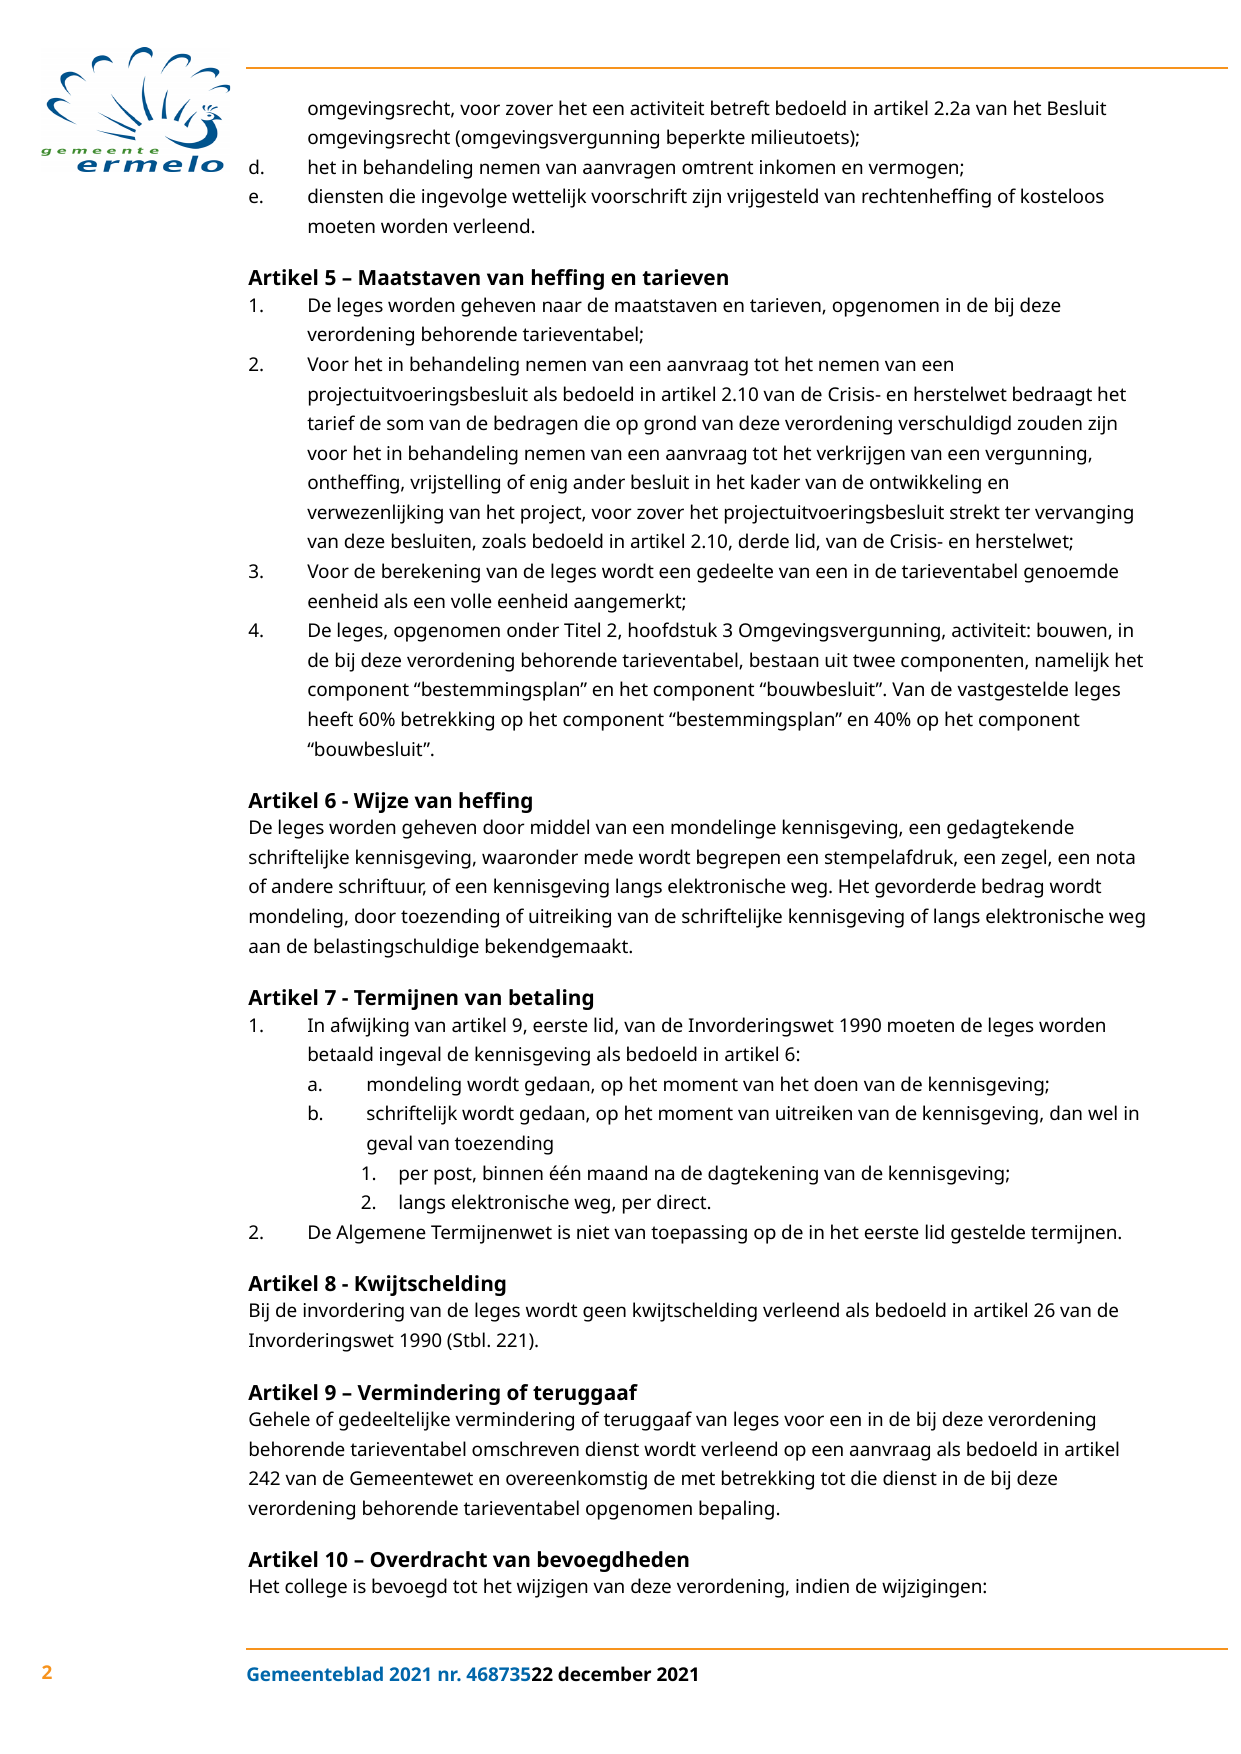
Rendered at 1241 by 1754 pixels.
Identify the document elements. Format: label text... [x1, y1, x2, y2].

list per post, binnen één maand na de dagtekening van de kennisgeving; [361, 1160, 1152, 1185]
list mondeling wordt gedaan, op het moment van het doen van de kennisgeving; [307, 1071, 1152, 1097]
text Bij de invordering van de leges wordt geen kwijtschelding verleend als bedoeld in artikel 26 van de Invorderingswet 1990 (Stbl. 221). [248, 1298, 1152, 1353]
text Gehele of gedeeltelijke vermindering of teruggaaf van leges voor een in de bij deze verordening behorende tarieventabel omschreven dienst wordt verleend op een aanvraag als bedoeld in artikel 242 van de Gemeentewet en overeenkomstig de met betrekking tot die dienst in de bij deze verordening behorende tarieventabel opgenomen bepaling. [248, 1406, 1152, 1521]
list De leges, opgenomen onder Titel 2, hoofdstuk 3 Omgevingsvergunning, activiteit: bouwen, in de bij deze verordening behorende tarieventabel, bestaan uit twee componenten, namelijk het component “bestemmingsplan” en het component “bouwbesluit”. Van de vastgestelde leges heeft 60% betrekking op het component “bestemmingsplan” en 40% op het component “bouwbesluit”. [248, 617, 1152, 761]
text Artikel 7 - Termijnen van betaling [248, 983, 1152, 1012]
list In afwijking van artikel 9, eerste lid, van de Invorderingswet 1990 moeten de leges worden betaald ingeval de kennisgeving als bedoeld in artikel 6: [248, 1012, 1152, 1067]
list het in behandeling nemen van aanvragen omtrent inkomen en vermogen; [248, 154, 1152, 180]
text Artikel 10 – Overdracht van bevoegdheden [248, 1545, 1152, 1574]
list De Algemene Termijnenwet is niet van toepassing op de in het eerste lid gestelde termijnen. [248, 1219, 1152, 1244]
list diensten die ingevolge wettelijk voorschrift zijn vrijgesteld van rechtenheffing of kosteloos moeten worden verleend. [248, 183, 1152, 239]
list Voor de berekening van de leges wordt een gedeelte van een in de tarieventabel genoemde eenheid als een volle eenheid aangemerkt; [248, 558, 1152, 613]
list omgevingsrecht, voor zover het een activiteit betreft bedoeld in artikel 2.2a van het Besluit omgevingsrecht (omgevingsvergunning beperkte milieutoets); [248, 95, 1152, 150]
text De leges worden geheven door middel van een mondelinge kennisgeving, een gedagtekende schriftelijke kennisgeving, waaronder mede wordt begrepen een stempelafdruk, een zegel, een nota of andere schriftuur, of een kennisgeving langs elektronische weg. Het gevorderde bedrag wordt mondeling, door toezending of uitreiking van de schriftelijke kennisgeving of langs elektronische weg aan de belastingschuldige bekendgemaakt. [248, 814, 1152, 959]
text Artikel 8 - Kwijtschelding [248, 1269, 1152, 1298]
list schriftelijk wordt gedaan, op het moment van uitreiken van de kennisgeving, dan wel in geval van toezending [307, 1101, 1152, 1156]
text Artikel 9 – Vermindering of teruggaaf [248, 1378, 1152, 1406]
list Voor het in behandeling nemen van een aanvraag tot het nemen van een projectuitvoeringsbesluit als bedoeld in artikel 2.10 van de Crisis- en herstelwet bedraagt het tarief de som van de bedragen die op grond van deze verordening verschuldigd zouden zijn voor het in behandeling nemen van een aanvraag tot het verkrijgen van een vergunning, ontheffing, vrijstelling of enig ander besluit in het kader van de ontwikkeling en verwezenlijking van het project, voor zover het projectuitvoeringsbesluit strekt ter vervanging van deze besluiten, zoals bedoeld in artikel 2.10, derde lid, van de Crisis- en herstelwet; [248, 351, 1152, 554]
text Artikel 5 – Maatstaven van heffing en tarieven [248, 263, 1152, 292]
picture [41, 47, 231, 172]
list De leges worden geheven naar de maatstaven en tarieven, opgenomen in de bij deze verordening behorende tarieventabel; [248, 292, 1152, 347]
list langs elektronische weg, per direct. [361, 1189, 1152, 1215]
text Artikel 6 - Wijze van heffing [248, 786, 1152, 814]
text Het college is bevoegd tot het wijzigen van deze verordening, indien de wijzigingen: [248, 1574, 1152, 1599]
